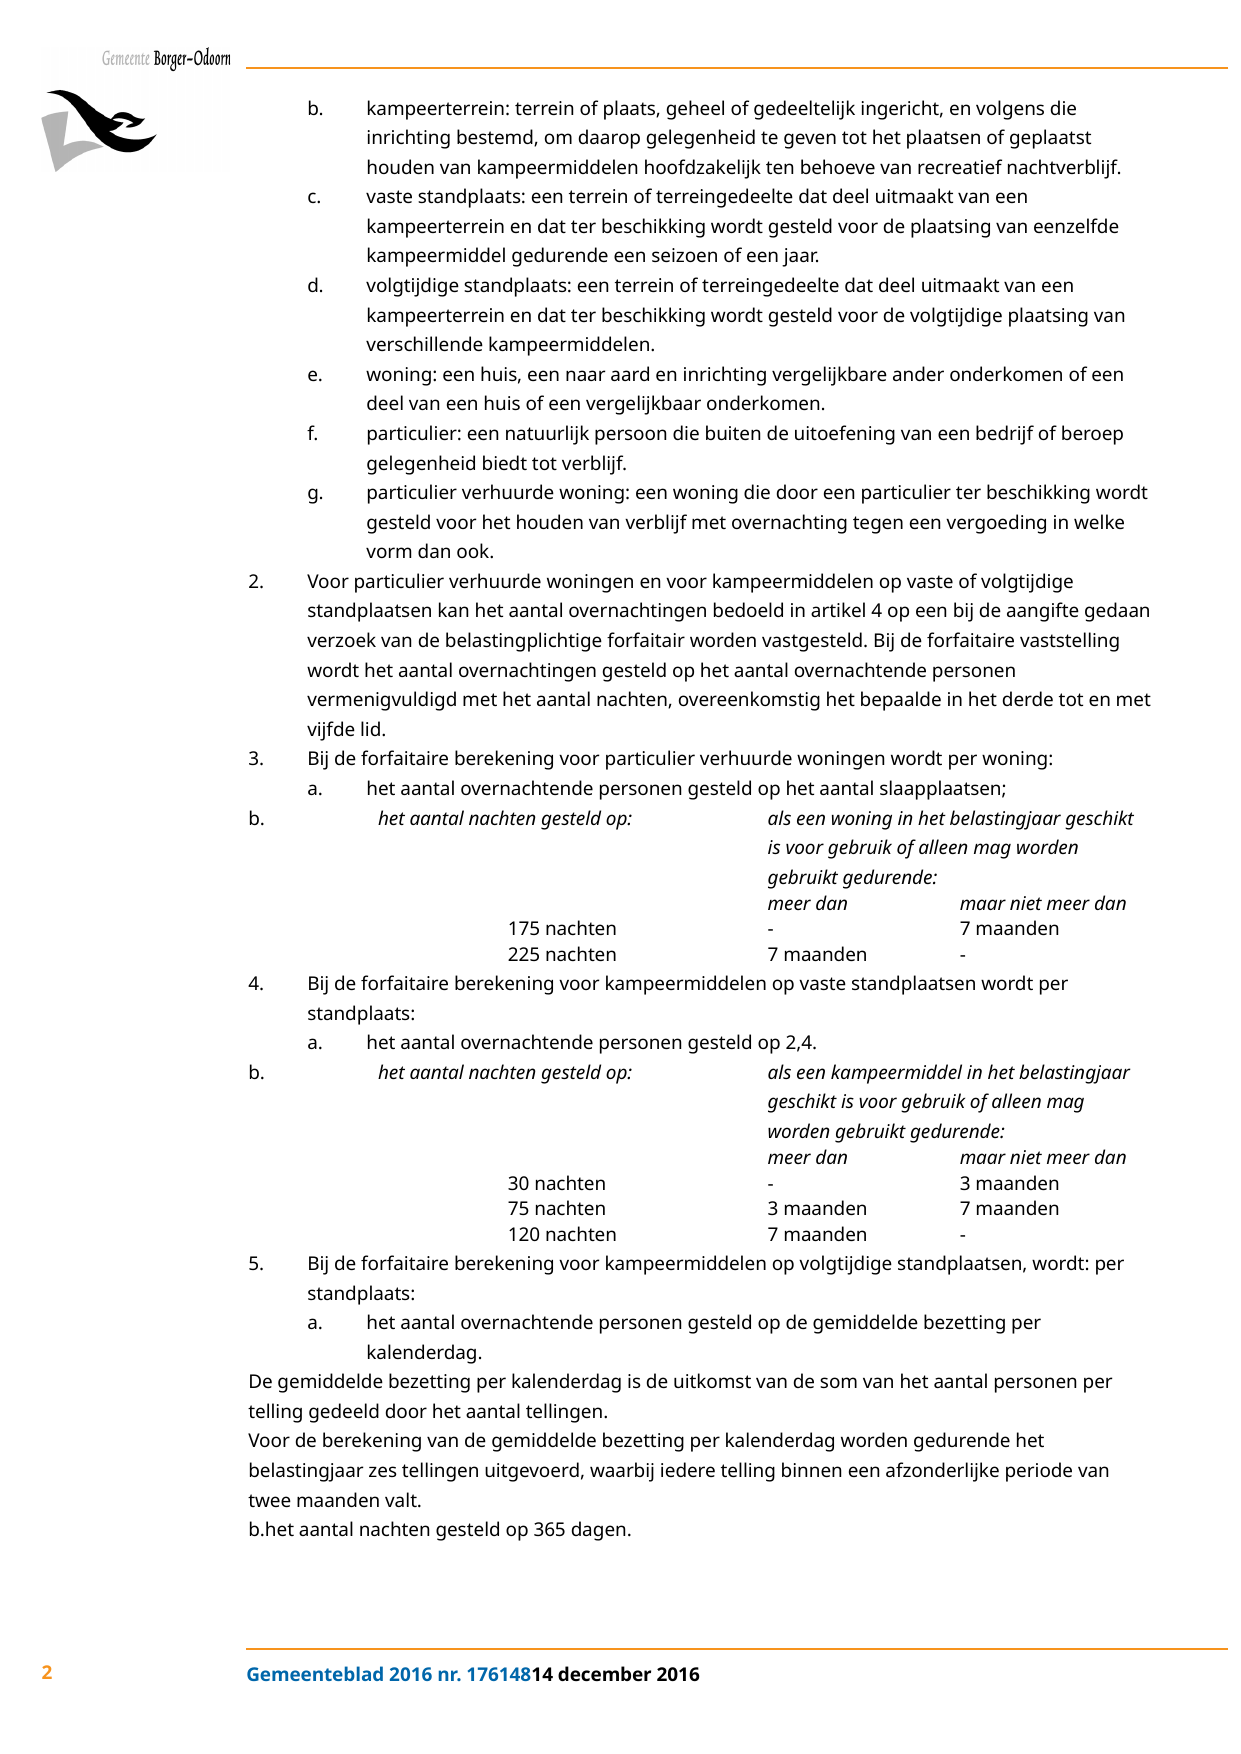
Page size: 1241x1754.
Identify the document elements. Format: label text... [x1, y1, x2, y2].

table_cell - [768, 1170, 959, 1195]
table_cell meer dan [768, 890, 959, 916]
text Voor de berekening van de gemiddelde bezetting per kalenderdag worden gedurende het belastingjaar zes tellingen uitgevoerd, waarbij iedere telling binnen een afzonderlijke periode van twee maanden valt. [248, 1428, 1152, 1512]
list Bij de forfaitaire berekening voor kampeermiddelen op volgtijdige standplaatsen, wordt: per standplaats: [248, 1250, 1152, 1305]
table_cell [378, 916, 508, 941]
table_cell [378, 941, 508, 967]
table_cell [248, 916, 378, 941]
table_cell [248, 941, 378, 967]
list het aantal overnachtende personen gesteld op het aantal slaapplaatsen; [307, 775, 1152, 801]
table_cell maar niet meer dan [960, 890, 1152, 916]
table_cell 7 maanden [768, 941, 959, 967]
table_cell [508, 1144, 638, 1170]
table_cell [508, 890, 638, 916]
table_cell meer dan [768, 1144, 959, 1170]
table_cell [378, 890, 508, 916]
table_header als een kampeermiddel in het belastingjaar geschikt is voor gebruik of alleen mag worden gebruikt gedurende: [768, 1059, 1152, 1144]
table_cell [248, 1195, 378, 1221]
list woning: een huis, een naar aard en inrichting vergelijkbare ander onderkomen of een deel van een huis of een vergelijkbaar onderkomen. [307, 361, 1152, 416]
table_cell [638, 941, 767, 967]
table_cell [378, 1144, 508, 1170]
table_cell [248, 1221, 378, 1247]
table_cell [378, 1195, 508, 1221]
picture [41, 47, 231, 172]
table_cell [638, 916, 767, 941]
table_header het aantal nachten gesteld op: [378, 805, 638, 890]
list Voor particulier verhuurde woningen en voor kampeermiddelen op vaste of volgtijdige standplaatsen kan het aantal overnachtingen bedoeld in artikel 4 op een bij de aangifte gedaan verzoek van de belastingplichtige forfaitair worden vastgesteld. Bij de forfaitaire vaststelling wordt het aantal overnachtingen gesteld op het aantal overnachtende personen vermenigvuldigd met het aantal nachten, overeenkomstig het bepaalde in het derde tot en met vijfde lid. [248, 568, 1152, 742]
table_cell 225 nachten [508, 941, 638, 967]
table_cell [638, 1195, 767, 1221]
table_cell [638, 1170, 767, 1195]
table_header b. [248, 1059, 378, 1144]
table_header b. [248, 805, 378, 890]
table_cell 3 maanden [960, 1170, 1152, 1195]
table_cell [248, 890, 378, 916]
table_cell 120 nachten [508, 1221, 638, 1247]
table_cell 75 nachten [508, 1195, 638, 1221]
list particulier verhuurde woning: een woning die door een particulier ter beschikking wordt gesteld voor het houden van verblijf met overnachting tegen een vergoeding in welke vorm dan ook. [307, 479, 1152, 564]
text De gemiddelde bezetting per kalenderdag is de uitkomst van de som van het aantal personen per telling gedeeld door het aantal tellingen. [248, 1368, 1152, 1424]
table_cell [378, 1221, 508, 1247]
list kampeerterrein: terrein of plaats, geheel of gedeeltelijk ingericht, en volgens die inrichting bestemd, om daarop gelegenheid te geven tot het plaatsen of geplaatst houden van kampeermiddelen hoofdzakelijk ten behoeve van recreatief nachtverblijf. [307, 95, 1152, 180]
table_cell [638, 890, 767, 916]
table_cell [638, 1221, 767, 1247]
table_cell [248, 1170, 378, 1195]
list Bij de forfaitaire berekening voor particulier verhuurde woningen wordt per woning: [248, 746, 1152, 771]
list het aantal overnachtende personen gesteld op 2,4. [307, 1029, 1152, 1055]
list het aantal overnachtende personen gesteld op de gemiddelde bezetting per kalenderdag. [307, 1309, 1152, 1364]
table_cell [638, 1144, 767, 1170]
table_cell 7 maanden [960, 1195, 1152, 1221]
table_header als een woning in het belastingjaar geschikt is voor gebruik of alleen mag worden gebruikt gedurende: [768, 805, 1152, 890]
table_cell maar niet meer dan [960, 1144, 1152, 1170]
list vaste standplaats: een terrein of terreingedeelte dat deel uitmaakt van een kampeerterrein en dat ter beschikking wordt gesteld voor de plaatsing van eenzelfde kampeermiddel gedurende een seizoen of een jaar. [307, 183, 1152, 268]
table_header [638, 1059, 767, 1144]
table_header het aantal nachten gesteld op: [378, 1059, 638, 1144]
table_cell 7 maanden [768, 1221, 959, 1247]
list volgtijdige standplaats: een terrein of terreingedeelte dat deel uitmaakt van een kampeerterrein en dat ter beschikking wordt gesteld voor de volgtijdige plaatsing van verschillende kampeermiddelen. [307, 272, 1152, 357]
list particulier: een natuurlijk persoon die buiten de uitoefening van een bedrijf of beroep gelegenheid biedt tot verblijf. [307, 420, 1152, 476]
table_cell [378, 1170, 508, 1195]
table_cell [248, 1144, 378, 1170]
table_cell - [960, 941, 1152, 967]
table_cell 3 maanden [768, 1195, 959, 1221]
list Bij de forfaitaire berekening voor kampeermiddelen op vaste standplaatsen wordt per standplaats: [248, 970, 1152, 1026]
table_cell 7 maanden [960, 916, 1152, 941]
table_cell 30 nachten [508, 1170, 638, 1195]
table_cell 175 nachten [508, 916, 638, 941]
table_cell - [768, 916, 959, 941]
table_cell - [960, 1221, 1152, 1247]
table_header [638, 805, 767, 890]
text b.het aantal nachten gesteld op 365 dagen. [248, 1516, 1152, 1542]
